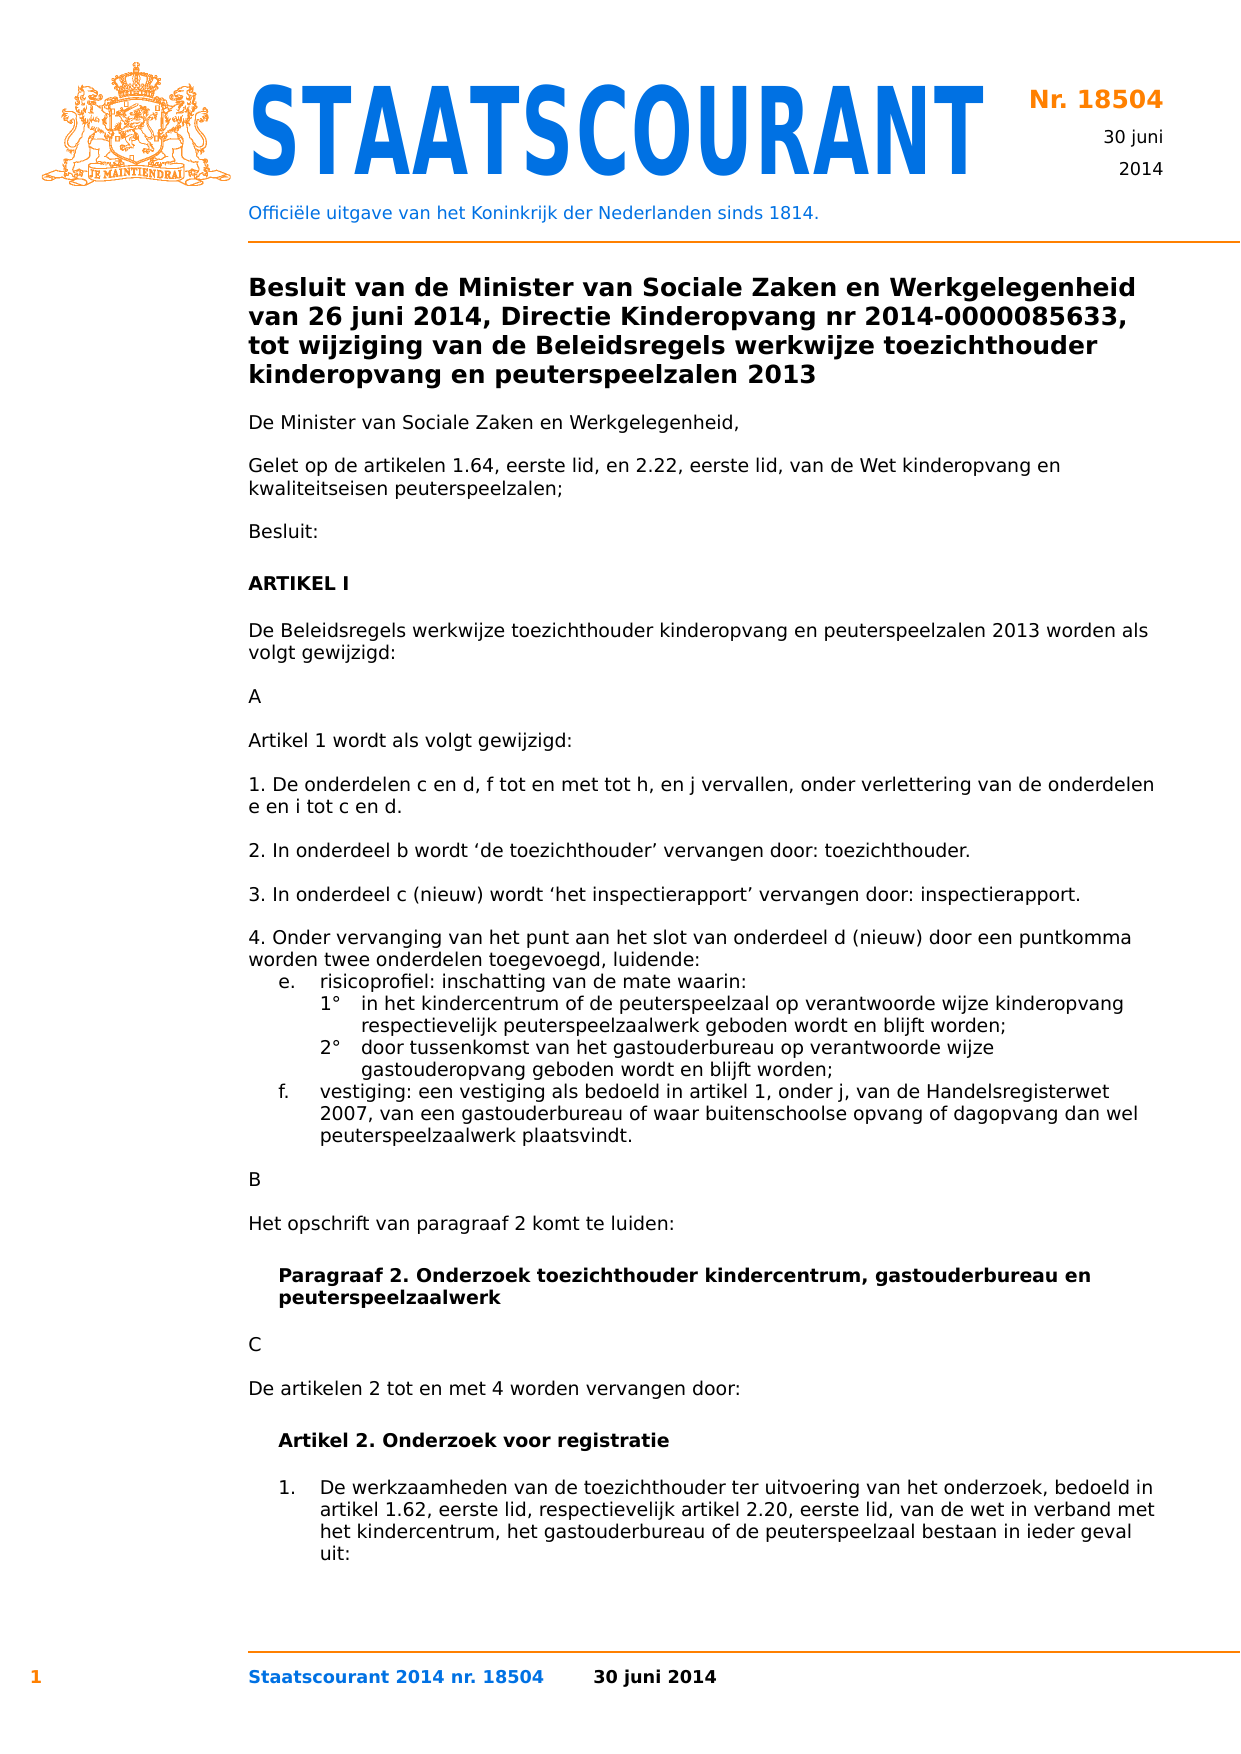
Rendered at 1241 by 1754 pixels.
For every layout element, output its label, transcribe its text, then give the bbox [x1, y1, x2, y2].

table_cell Officiële uitgave van het Koninkrijk der Nederlanden sinds 1814. [248, 203, 1240, 241]
subtitle Besluit van de Minister van Sociale Zaken en Werkgelegenheid van 26 juni 2014, Directie Kinderopvang nr 2014-0000085633, tot wijziging van de Beleidsregels werkwijze toezichthouder kinderopvang en peuterspeelzalen 2013 [248, 273, 1163, 390]
text De artikelen 2 tot en met 4 worden vervangen door: [248, 1378, 1163, 1399]
text 4. Onder vervanging van het punt aan het slot van onderdeel d (nieuw) door een puntkomma worden twee onderdelen toegevoegd, luidende: [248, 927, 1163, 971]
text 2° door tussenkomst van het gastouderbureau op verantwoorde wijze gastouderopvang geboden wordt en blijft worden; [319, 1037, 1163, 1081]
text Besluit: [248, 521, 1163, 543]
text B [248, 1169, 1163, 1191]
text De Beleidsregels werkwijze toezichthouder kinderopvang en peuterspeelzalen 2013 worden als volgt gewijzigd: [248, 620, 1163, 664]
text Artikel 1 wordt als volgt gewijzigd: [248, 730, 1163, 752]
text A [248, 686, 1163, 708]
text De Minister van Sociale Zaken en Werkgelegenheid, [248, 412, 1163, 433]
table_header [25, 62, 248, 241]
text 1. De werkzaamheden van de toezichthouder ter uitvoering van het onderzoek, bedoeld in artikel 1.62, eerste lid, respectievelijk artikel 2.20, eerste lid, van de wet in verband met het kindercentrum, het gastouderbureau of de peuterspeelzaal bestaan in ieder geval uit: [278, 1477, 1163, 1564]
text 3. In onderdeel c (nieuw) wordt ‘het inspectierapport’ vervangen door: inspectierapport. [248, 883, 1163, 905]
text Gelet op de artikelen 1.64, eerste lid, en 2.22, eerste lid, van de Wet kinderopvang en kwaliteitseisen peuterspeelzalen; [248, 455, 1163, 499]
text C [248, 1334, 1163, 1356]
subtitle ARTIKEL I [248, 573, 1163, 595]
subtitle Paragraaf 2. Onderzoek toezichthouder kindercentrum, gastouderbureau en peuterspeelzaalwerk [278, 1265, 1163, 1309]
picture [41, 62, 231, 186]
text 1. De onderdelen c en d, f tot en met tot h, en j vervallen, onder verlettering van de onderdelen e en i tot c en d. [248, 774, 1163, 818]
text f. vestiging: een vestiging als bedoeld in artikel 1, onder j, van de Handelsregisterwet 2007, van een gastouderbureau of waar buitenschoolse opvang of dagopvang dan wel peuterspeelzaalwerk plaatsvindt. [278, 1081, 1163, 1147]
text 2. In onderdeel b wordt ‘de toezichthouder’ vervangen door: toezichthouder. [248, 839, 1163, 862]
table_header STAATSCOURANT [248, 62, 998, 203]
text 1° in het kindercentrum of de peuterspeelzaal op verantwoorde wijze kinderopvang respectievelijk peuterspeelzaalwerk geboden wordt en blijft worden; [319, 993, 1163, 1037]
table_cell 2014 [998, 153, 1240, 203]
table_header Nr. 18504 [998, 62, 1240, 121]
text Het opschrift van paragraaf 2 komt te luiden: [248, 1213, 1163, 1235]
subtitle Artikel 2. Onderzoek voor registratie [278, 1429, 1163, 1452]
text e. risicoprofiel: inschatting van de mate waarin: [278, 971, 1163, 993]
table_cell 30 juni [998, 121, 1240, 153]
